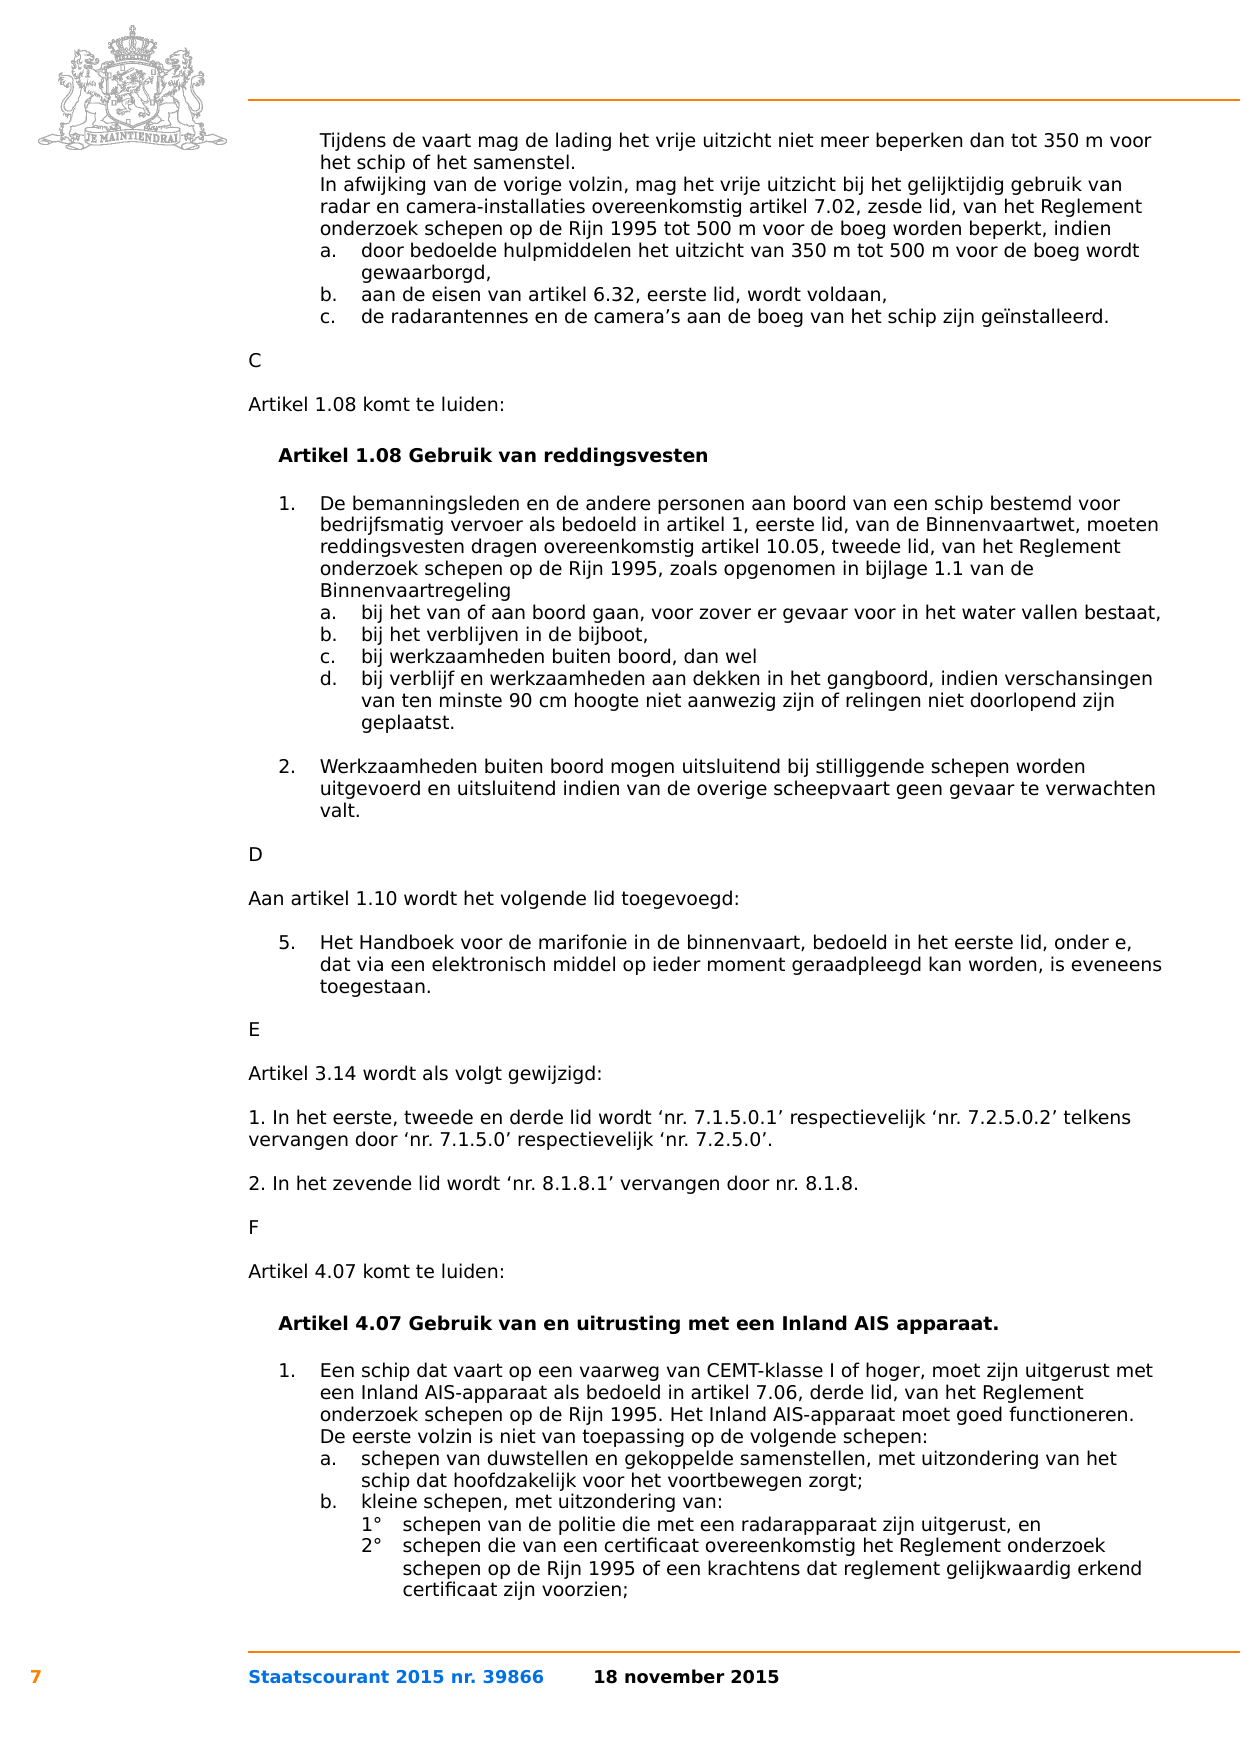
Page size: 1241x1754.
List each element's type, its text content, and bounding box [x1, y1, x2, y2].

text c. de radarantennes en de camera’s aan de boeg van het schip zijn geïnstalleerd. [319, 306, 1163, 328]
text Artikel 1.08 komt te luiden: [248, 393, 1163, 415]
text De eerste volzin is niet van toepassing op de volgende schepen: [319, 1426, 1163, 1447]
text 1. Een schip dat vaart op een vaarweg van CEMT-klasse I of hoger, moet zijn uitgerust met een Inland AIS-apparaat als bedoeld in artikel 7.06, derde lid, van het Reglement onderzoek schepen op de Rijn 1995. Het Inland AIS-apparaat moet goed functioneren. [278, 1359, 1163, 1426]
text Tijdens de vaart mag de lading het vrije uitzicht niet meer beperken dan tot 350 m voor het schip of het samenstel. [319, 130, 1163, 174]
text E [248, 1019, 1163, 1041]
text Artikel 3.14 wordt als volgt gewijzigd: [248, 1063, 1163, 1085]
text a. door bedoelde hulpmiddelen het uitzicht van 350 m tot 500 m voor de boeg wordt gewaarborgd, [319, 240, 1163, 284]
text 1° schepen van de politie die met een radarapparaat zijn uitgerust, en [361, 1513, 1163, 1535]
subtitle Artikel 1.08 Gebruik van reddingsvesten [278, 445, 1163, 467]
text Aan artikel 1.10 wordt het volgende lid toegevoegd: [248, 888, 1163, 910]
text 1. In het eerste, tweede en derde lid wordt ‘nr. 7.1.5.0.1’ respectievelijk ‘nr. 7.2.5.0.2’ telkens vervangen door ‘nr. 7.1.5.0’ respectievelijk ‘nr. 7.2.5.0’. [248, 1107, 1163, 1151]
text a. bij het van of aan boord gaan, voor zover er gevaar voor in het water vallen bestaat, [319, 602, 1163, 624]
text 2. Werkzaamheden buiten boord mogen uitsluitend bij stilliggende schepen worden uitgevoerd en uitsluitend indien van de overige scheepvaart geen gevaar te verwachten valt. [278, 756, 1163, 822]
text b. kleine schepen, met uitzondering van: [319, 1491, 1163, 1513]
text Artikel 4.07 komt te luiden: [248, 1261, 1163, 1283]
text C [248, 349, 1163, 372]
text d. bij verblijf en werkzaamheden aan dekken in het gangboord, indien verschansingen van ten minste 90 cm hoogte niet aanwezig zijn of relingen niet doorlopend zijn geplaatst. [319, 668, 1163, 734]
text D [248, 844, 1163, 866]
picture [38, 25, 227, 150]
text 1. De bemanningsleden en de andere personen aan boord van een schip bestemd voor bedrijfsmatig vervoer als bedoeld in artikel 1, eerste lid, van de Binnenvaartwet, moeten reddingsvesten dragen overeenkomstig artikel 10.05, tweede lid, van het Reglement onderzoek schepen op de Rijn 1995, zoals opgenomen in bijlage 1.1 van de Binnenvaartregeling [278, 492, 1163, 602]
text b. aan de eisen van artikel 6.32, eerste lid, wordt voldaan, [319, 284, 1163, 306]
text 2. In het zevende lid wordt ‘nr. 8.1.8.1’ vervangen door nr. 8.1.8. [248, 1173, 1163, 1195]
text 2° schepen die van een certificaat overeenkomstig het Reglement onderzoek schepen op de Rijn 1995 of een krachtens dat reglement gelijkwaardig erkend certificaat zijn voorzien; [361, 1535, 1163, 1601]
text a. schepen van duwstellen en gekoppelde samenstellen, met uitzondering van het schip dat hoofdzakelijk voor het voortbewegen zorgt; [319, 1447, 1163, 1491]
text b. bij het verblijven in de bijboot, [319, 624, 1163, 646]
text 5. Het Handboek voor de marifonie in de binnenvaart, bedoeld in het eerste lid, onder e, dat via een elektronisch middel op ieder moment geraadpleegd kan worden, is eveneens toegestaan. [278, 932, 1163, 997]
text In afwijking van de vorige volzin, mag het vrije uitzicht bij het gelijktijdig gebruik van radar en camera-installaties overeenkomstig artikel 7.02, zesde lid, van het Reglement onderzoek schepen op de Rijn 1995 tot 500 m voor de boeg worden beperkt, indien [319, 174, 1163, 240]
text F [248, 1217, 1163, 1239]
subtitle Artikel 4.07 Gebruik van en uitrusting met een Inland AIS apparaat. [278, 1313, 1163, 1334]
text c. bij werkzaamheden buiten boord, dan wel [319, 646, 1163, 668]
